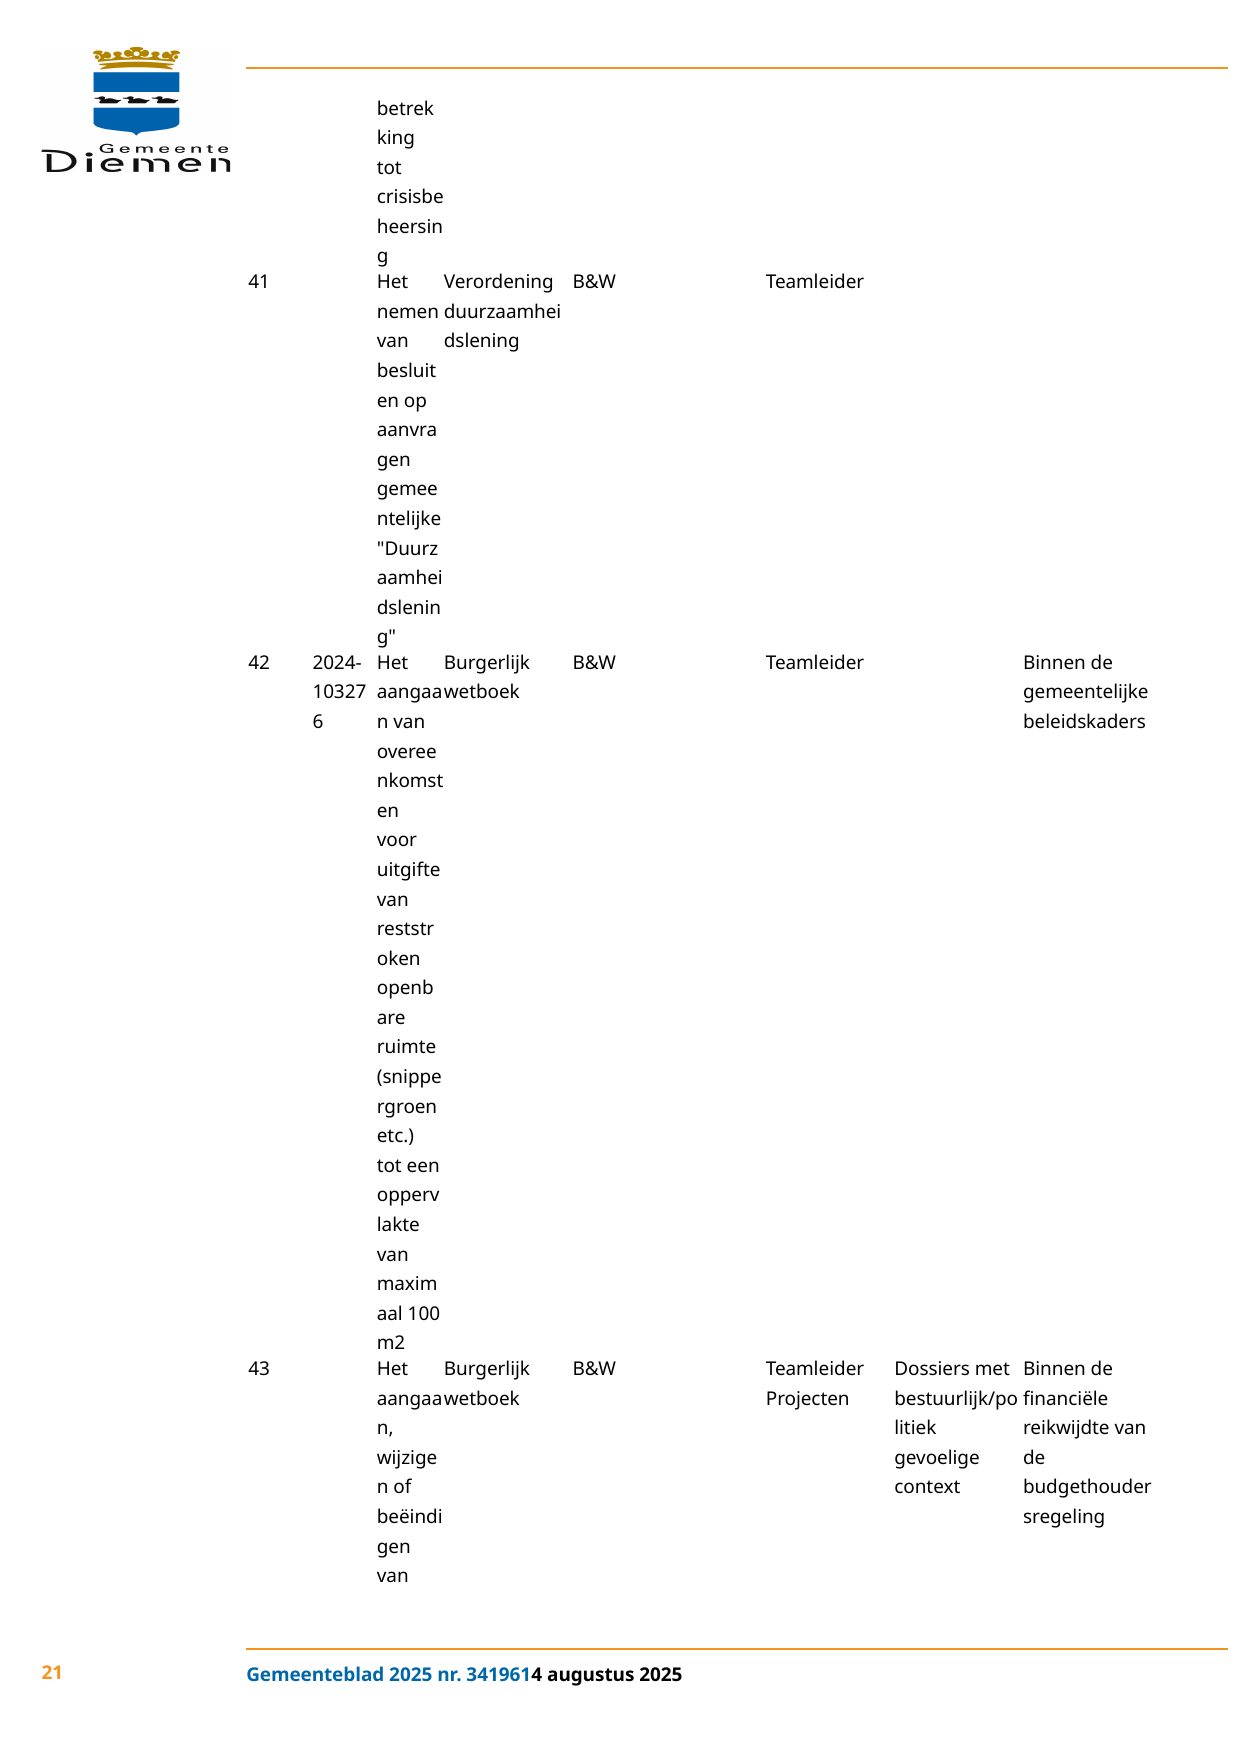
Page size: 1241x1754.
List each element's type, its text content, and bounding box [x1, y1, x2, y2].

table_cell B&W [573, 649, 766, 1355]
table_cell [312, 1355, 377, 1588]
table_cell 43 [248, 1355, 312, 1588]
table_cell [444, 95, 572, 268]
table_cell 41 [248, 269, 312, 649]
picture [41, 47, 231, 172]
table_cell [1023, 269, 1152, 649]
table_cell Teamleider Projecten [766, 1355, 894, 1588]
table_cell Binnen de gemeentelijke beleidskaders [1023, 649, 1152, 1355]
table_cell Verordening duurzaamheidslening [444, 269, 572, 649]
table_cell 2024-103276 [312, 649, 377, 1355]
table_cell [312, 95, 377, 268]
table_cell [1023, 95, 1152, 268]
table_cell B&W [573, 269, 766, 649]
table_cell [573, 95, 766, 268]
table_cell Burgerlijk wetboek [444, 649, 572, 1355]
table_cell [894, 269, 1023, 649]
table_cell Het aangaan van overeenkomsten voor uitgifte van reststroken openbare ruimte (snippergroen etc.) tot een oppervlakte van maximaal 100 m2 [377, 649, 444, 1355]
table_cell [766, 95, 894, 268]
table_cell Het aangaan, wijzigen of beëindigen van [377, 1355, 444, 1588]
table_cell Teamleider [766, 269, 894, 649]
table_cell Burgerlijk wetboek [444, 1355, 572, 1588]
table_cell [894, 95, 1023, 268]
table_cell Dossiers met bestuurlijk/politiek gevoelige context [894, 1355, 1023, 1588]
table_cell [894, 649, 1023, 1355]
table_cell Binnen de financiële reikwijdte van de budgethoudersregeling [1023, 1355, 1152, 1588]
table_cell B&W [573, 1355, 766, 1588]
table_cell 42 [248, 649, 312, 1355]
table_cell betrekking tot crisisbeheersing [377, 95, 444, 268]
table_cell Het nemen van besluiten op aanvragen gemeentelijke "Duurzaamheidslening" [377, 269, 444, 649]
table_cell Teamleider [766, 649, 894, 1355]
table_cell [312, 269, 377, 649]
table_cell [248, 95, 312, 268]
